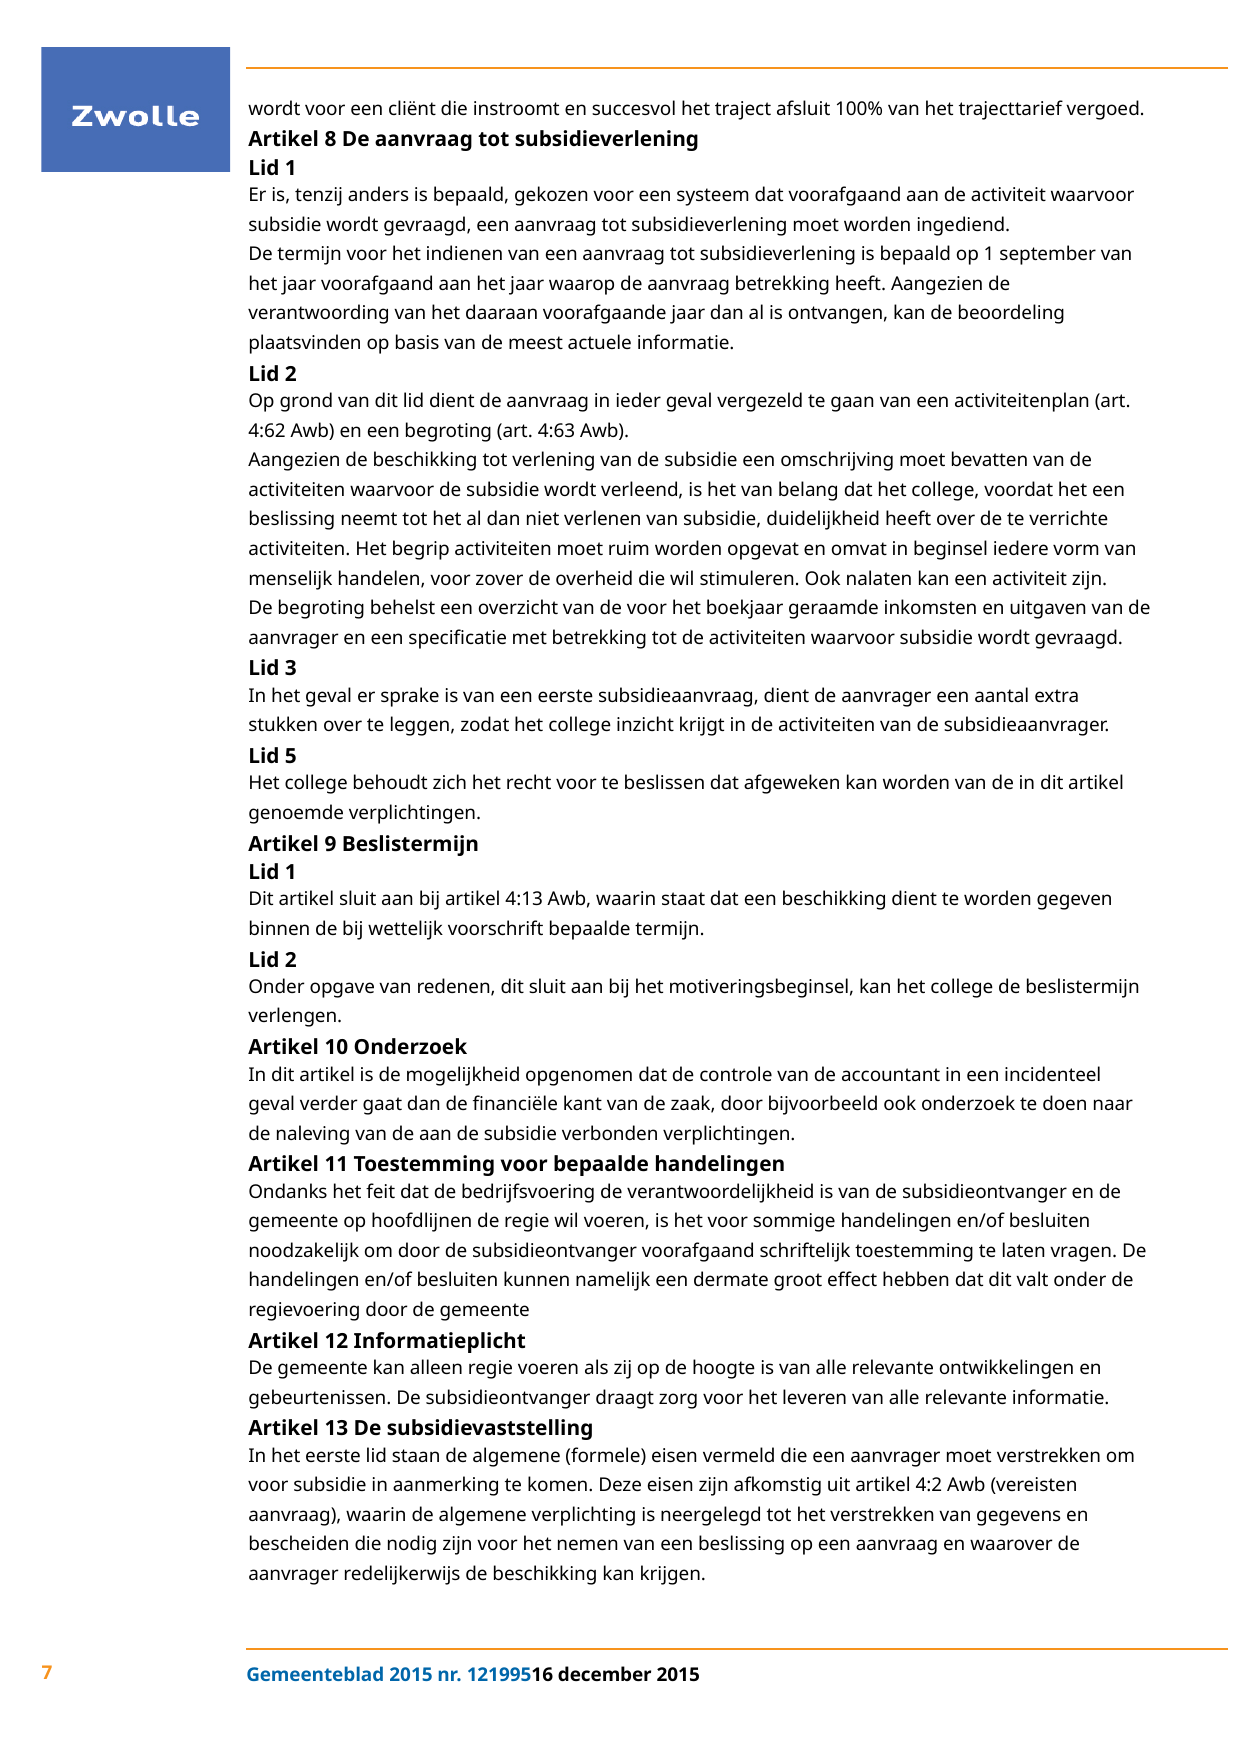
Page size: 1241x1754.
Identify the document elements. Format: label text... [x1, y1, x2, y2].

text Aangezien de beschikking tot verlening van de subsidie een omschrijving moet bevatten van de activiteiten waarvoor de subsidie wordt verleend, is het van belang dat het college, voordat het een beslissing neemt tot het al dan niet verlenen van subsidie, duidelijkheid heeft over de te verrichte activiteiten. Het begrip activiteiten moet ruim worden opgevat en omvat in beginsel iedere vorm van menselijk handelen, voor zover de overheid die wil stimuleren. Ook nalaten kan een activiteit zijn. [248, 446, 1152, 590]
text Artikel 11 Toestemming voor bepaalde handelingen [248, 1149, 1152, 1178]
text Lid 5 [248, 741, 1152, 769]
text Dit artikel sluit aan bij artikel 4:13 Awb, waarin staat dat een beschikking dient te worden gegeven binnen de bij wettelijk voorschrift bepaalde termijn. [248, 886, 1152, 941]
text Artikel 12 Informatieplicht [248, 1326, 1152, 1354]
text Onder opgave van redenen, dit sluit aan bij het motiveringsbeginsel, kan het college de beslistermijn verlengen. [248, 973, 1152, 1028]
text Lid 2 [248, 359, 1152, 387]
text Lid 2 [248, 945, 1152, 973]
text Lid 3 [248, 653, 1152, 682]
text Artikel 13 De subsidievaststelling [248, 1413, 1152, 1442]
text Artikel 10 Onderzoek [248, 1032, 1152, 1061]
text De termijn voor het indienen van een aanvraag tot subsidieverlening is bepaald op 1 september van het jaar voorafgaand aan het jaar waarop de aanvraag betrekking heeft. Aangezien de verantwoording van het daaraan voorafgaande jaar dan al is ontvangen, kan de beoordeling plaatsvinden op basis van de meest actuele informatie. [248, 240, 1152, 355]
text Lid 1 [248, 153, 1152, 181]
text In het geval er sprake is van een eerste subsidieaanvraag, dient de aanvrager een aantal extra stukken over te leggen, zodat het college inzicht krijgt in de activiteiten van de subsidieaanvrager. [248, 682, 1152, 737]
text wordt voor een cliënt die instroomt en succesvol het traject afsluit 100% van het trajecttarief vergoed. [248, 95, 1152, 121]
text Artikel 8 De aanvraag tot subsidieverlening [248, 124, 1152, 153]
picture [41, 47, 231, 172]
text In het eerste lid staan de algemene (formele) eisen vermeld die een aanvrager moet verstrekken om voor subsidie in aanmerking te komen. Deze eisen zijn afkomstig uit artikel 4:2 Awb (vereisten aanvraag), waarin de algemene verplichting is neergelegd tot het verstrekken van gegevens en bescheiden die nodig zijn voor het nemen van een beslissing op een aanvraag en waarover de aanvrager redelijkerwijs de beschikking kan krijgen. [248, 1442, 1152, 1586]
text Het college behoudt zich het recht voor te beslissen dat afgeweken kan worden van de in dit artikel genoemde verplichtingen. [248, 769, 1152, 825]
text De begroting behelst een overzicht van de voor het boekjaar geraamde inkomsten en uitgaven van de aanvrager en een specificatie met betrekking tot de activiteiten waarvoor subsidie wordt gevraagd. [248, 594, 1152, 649]
text Artikel 9 Beslistermijn [248, 829, 1152, 857]
text Op grond van dit lid dient de aanvraag in ieder geval vergezeld te gaan van een activiteitenplan (art. 4:62 Awb) en een begroting (art. 4:63 Awb). [248, 387, 1152, 442]
text De gemeente kan alleen regie voeren als zij op de hoogte is van alle relevante ontwikkelingen en gebeurtenissen. De subsidieontvanger draagt zorg voor het leveren van alle relevante informatie. [248, 1354, 1152, 1409]
text Lid 1 [248, 857, 1152, 886]
text Ondanks het feit dat de bedrijfsvoering de verantwoordelijkheid is van de subsidieontvanger en de gemeente op hoofdlijnen de regie wil voeren, is het voor sommige handelingen en/of besluiten noodzakelijk om door de subsidieontvanger voorafgaand schriftelijk toestemming te laten vragen. De handelingen en/of besluiten kunnen namelijk een dermate groot effect hebben dat dit valt onder de regievoering door de gemeente [248, 1178, 1152, 1322]
text In dit artikel is de mogelijkheid opgenomen dat de controle van de accountant in een incidenteel geval verder gaat dan de financiële kant van de zaak, door bijvoorbeeld ook onderzoek te doen naar de naleving van de aan de subsidie verbonden verplichtingen. [248, 1061, 1152, 1146]
text Er is, tenzij anders is bepaald, gekozen voor een systeem dat voorafgaand aan de activiteit waarvoor subsidie wordt gevraagd, een aanvraag tot subsidieverlening moet worden ingediend. [248, 181, 1152, 237]
